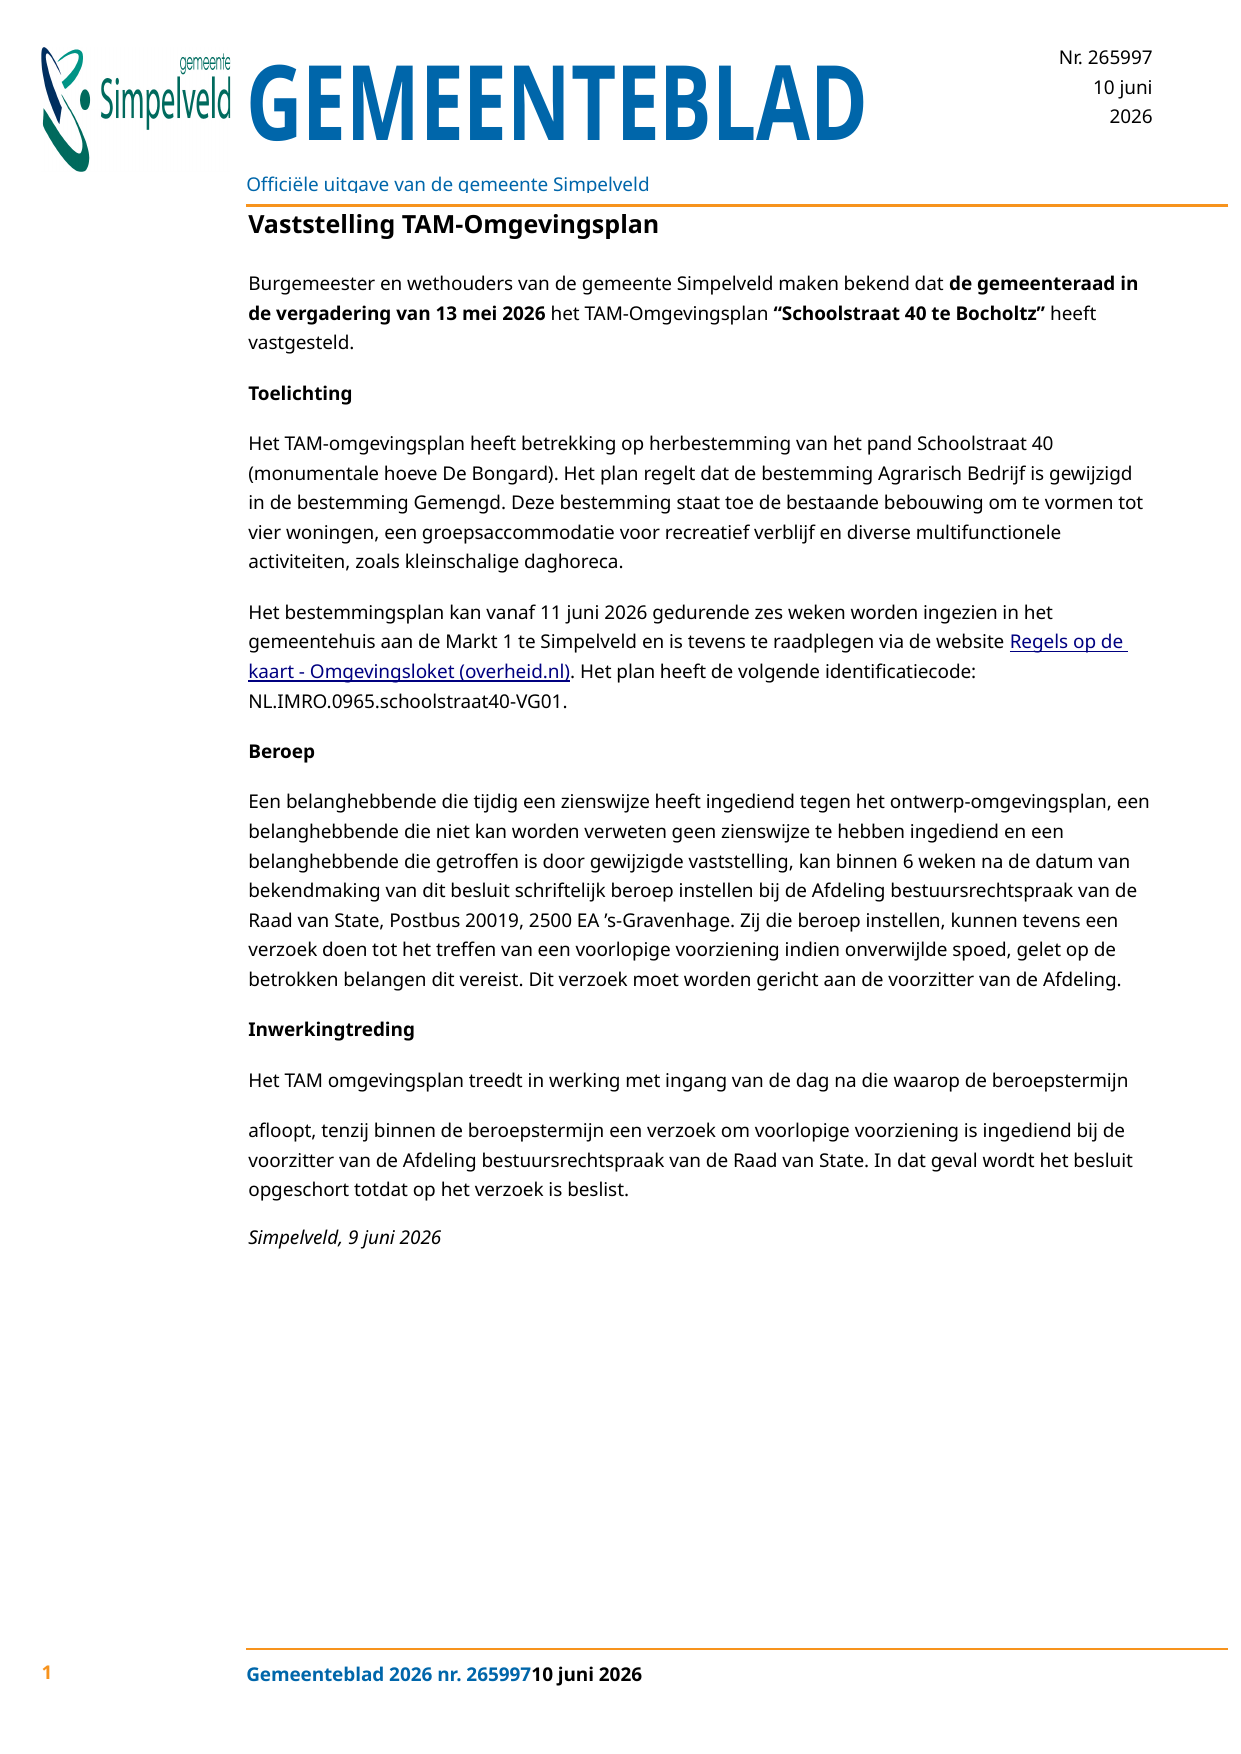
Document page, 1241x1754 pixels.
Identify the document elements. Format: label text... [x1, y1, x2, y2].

text Inwerkingtreding [248, 1017, 1152, 1042]
text Het TAM-omgevingsplan heeft betrekking op herbestemming van het pand Schoolstraat 40 (monumentale hoeve De Bongard). Het plan regelt dat de bestemming Agrarisch Bedrijf is gewijzigd in de bestemming Gemengd. Deze bestemming staat toe de bestaande bebouwing om te vormen tot vier woningen, een groepsaccommodatie voor recreatief verblijf en diverse multifunctionele activiteiten, zoals kleinschalige daghoreca. [248, 430, 1152, 574]
text Burgemeester en wethouders van de gemeente Simpelveld maken bekend dat de gemeenteraad in de vergadering van 13 mei 2026 het TAM-Omgevingsplan “Schoolstraat 40 te Bocholtz” heeft vastgesteld. [248, 270, 1152, 355]
text Toelichting [248, 380, 1152, 406]
text Vaststelling TAM-Omgevingsplan [248, 207, 1152, 241]
text afloopt, tenzij binnen de beroepstermijn een verzoek om voorlopige voorziening is ingediend bij de voorzitter van de Afdeling bestuursrechtspraak van de Raad van State. In dat geval wordt het besluit opgeschort totdat op het verzoek is beslist. [248, 1117, 1152, 1202]
text Beroep [248, 738, 1152, 764]
picture [41, 47, 231, 172]
text Een belanghebbende die tijdig een zienswijze heeft ingediend tegen het ontwerp-omgevingsplan, een belanghebbende die niet kan worden verweten geen zienswijze te hebben ingediend en een belanghebbende die getroffen is door gewijzigde vaststelling, kan binnen 6 weken na de datum van bekendmaking van dit besluit schriftelijk beroep instellen bij de Afdeling bestuursrechtspraak van de Raad van State, Postbus 20019, 2500 EA ’s-Gravenhage. Zij die beroep instellen, kunnen tevens een verzoek doen tot het treffen van een voorlopige voorziening indien onverwijlde spoed, gelet op de betrokken belangen dit vereist. Dit verzoek moet worden gericht aan de voorzitter van de Afdeling. [248, 789, 1152, 992]
text Het bestemmingsplan kan vanaf 11 juni 2026 gedurende zes weken worden ingezien in het gemeentehuis aan de Markt 1 te Simpelveld en is tevens te raadplegen via de website Regels op de kaart - Omgevingsloket (overheid.nl). Het plan heeft de volgende identificatiecode: NL.IMRO.0965.schoolstraat40-VG01. [248, 599, 1152, 713]
text Simpelveld, 9 juni 2026 [248, 1224, 1152, 1250]
text Het TAM omgevingsplan treedt in werking met ingang van de dag na die waarop de beroepstermijn [248, 1067, 1152, 1093]
